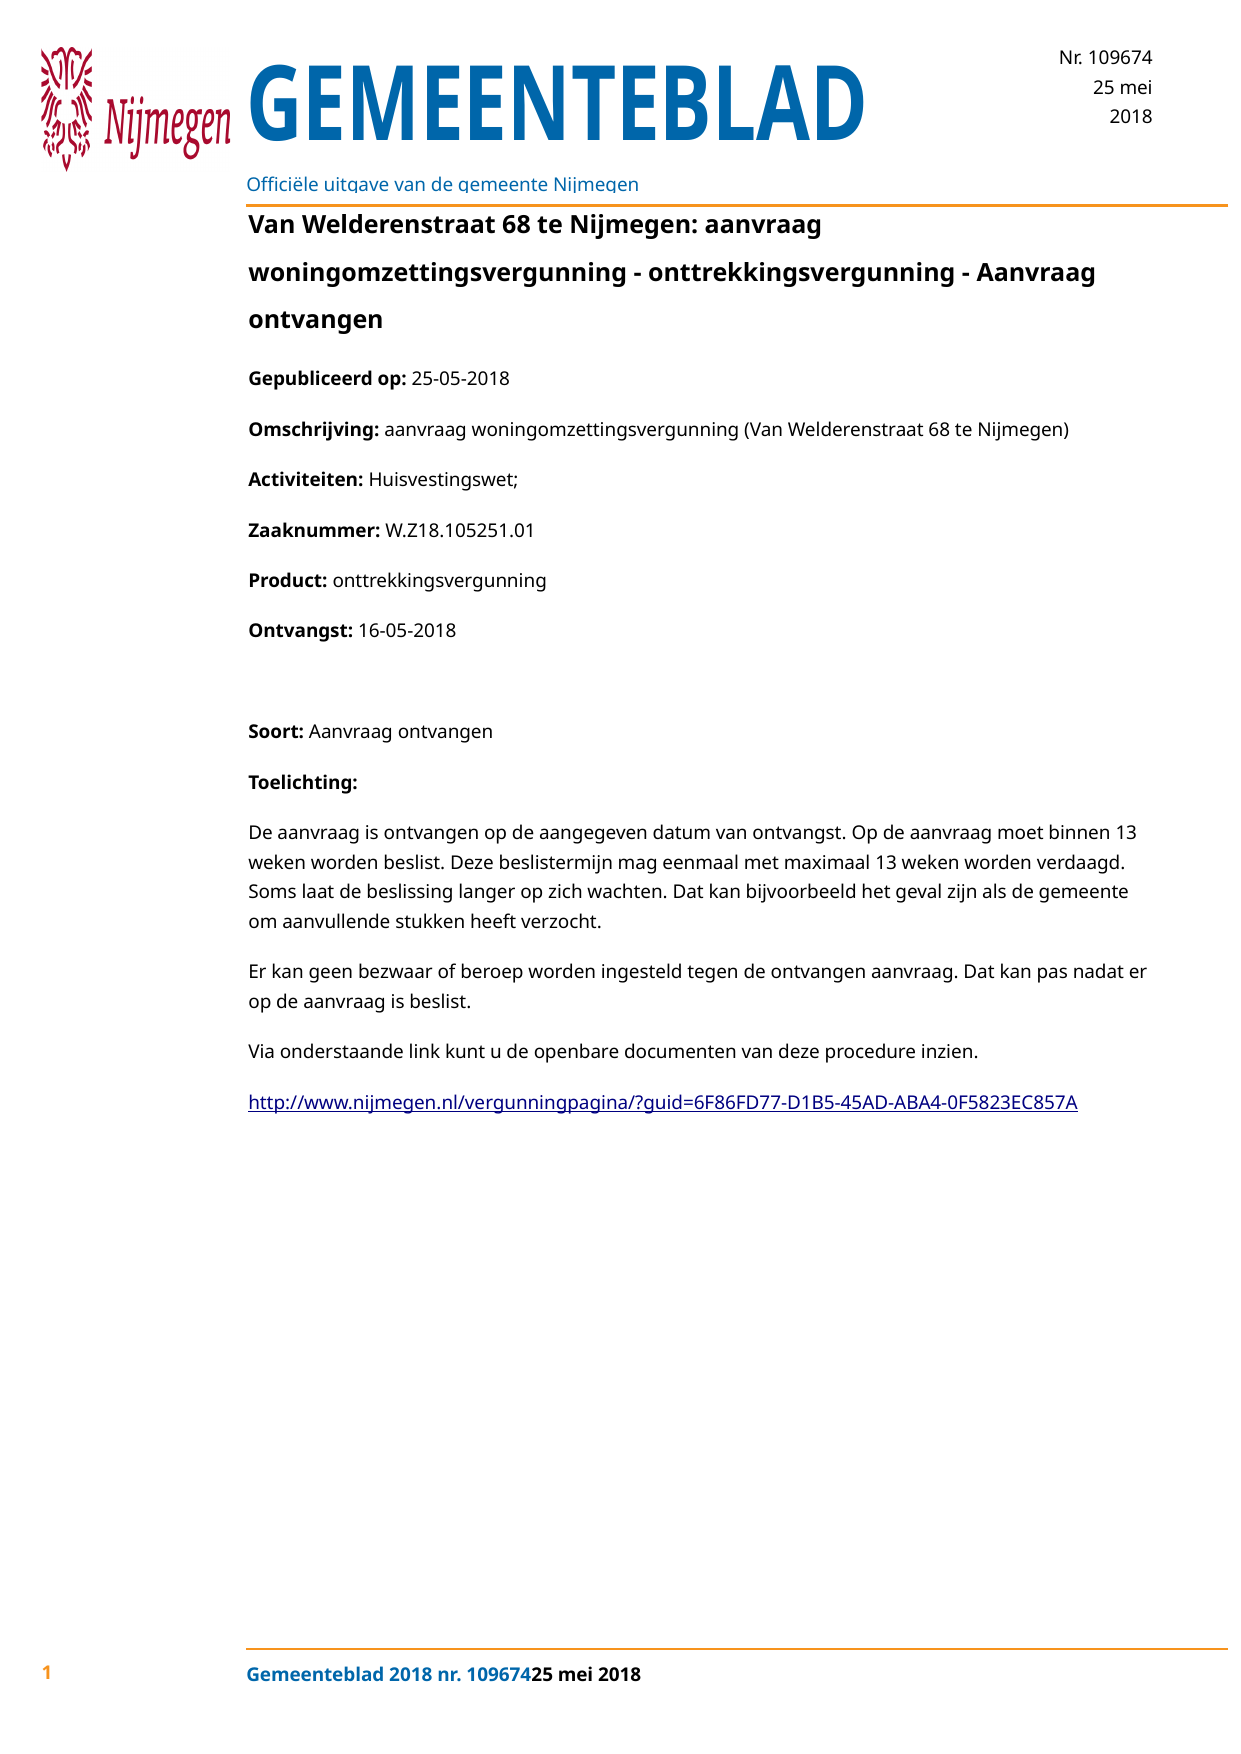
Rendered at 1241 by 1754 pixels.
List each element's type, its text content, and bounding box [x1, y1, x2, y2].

text Van Welderenstraat 68 te Nijmegen: aanvraag woningomzettingsvergunning - onttrekkingsvergunning - Aanvraag ontvangen [248, 207, 1152, 336]
text http://www.nijmegen.nl/vergunningpagina/?guid=6F86FD77-D1B5-45AD-ABA4-0F5823EC857A [248, 1089, 1152, 1114]
text Omschrijving: aanvraag woningomzettingsvergunning (Van Welderenstraat 68 te Nijmegen) [248, 416, 1152, 442]
text Soort: Aanvraag ontvangen [248, 718, 1152, 744]
text Er kan geen bezwaar of beroep worden ingesteld tegen de ontvangen aanvraag. Dat kan pas nadat er op de aanvraag is beslist. [248, 958, 1152, 1014]
text Product: onttrekkingsvergunning [248, 567, 1152, 593]
picture [41, 47, 231, 172]
text Toelichting: [248, 769, 1152, 794]
text Zaaknummer: W.Z18.105251.01 [248, 517, 1152, 542]
text Activiteiten: Huisvestingswet; [248, 466, 1152, 492]
text Ontvangst: 16-05-2018 [248, 618, 1152, 643]
text Via onderstaande link kunt u de openbare documenten van deze procedure inzien. [248, 1038, 1152, 1064]
text De aanvraag is ontvangen op de aangegeven datum van ontvangst. Op de aanvraag moet binnen 13 weken worden beslist. Deze beslistermijn mag eenmaal met maximaal 13 weken worden verdaagd. Soms laat de beslissing langer op zich wachten. Dat kan bijvoorbeeld het geval zijn als de gemeente om aanvullende stukken heeft verzocht. [248, 819, 1152, 934]
text Gepubliceerd op: 25-05-2018 [248, 366, 1152, 391]
